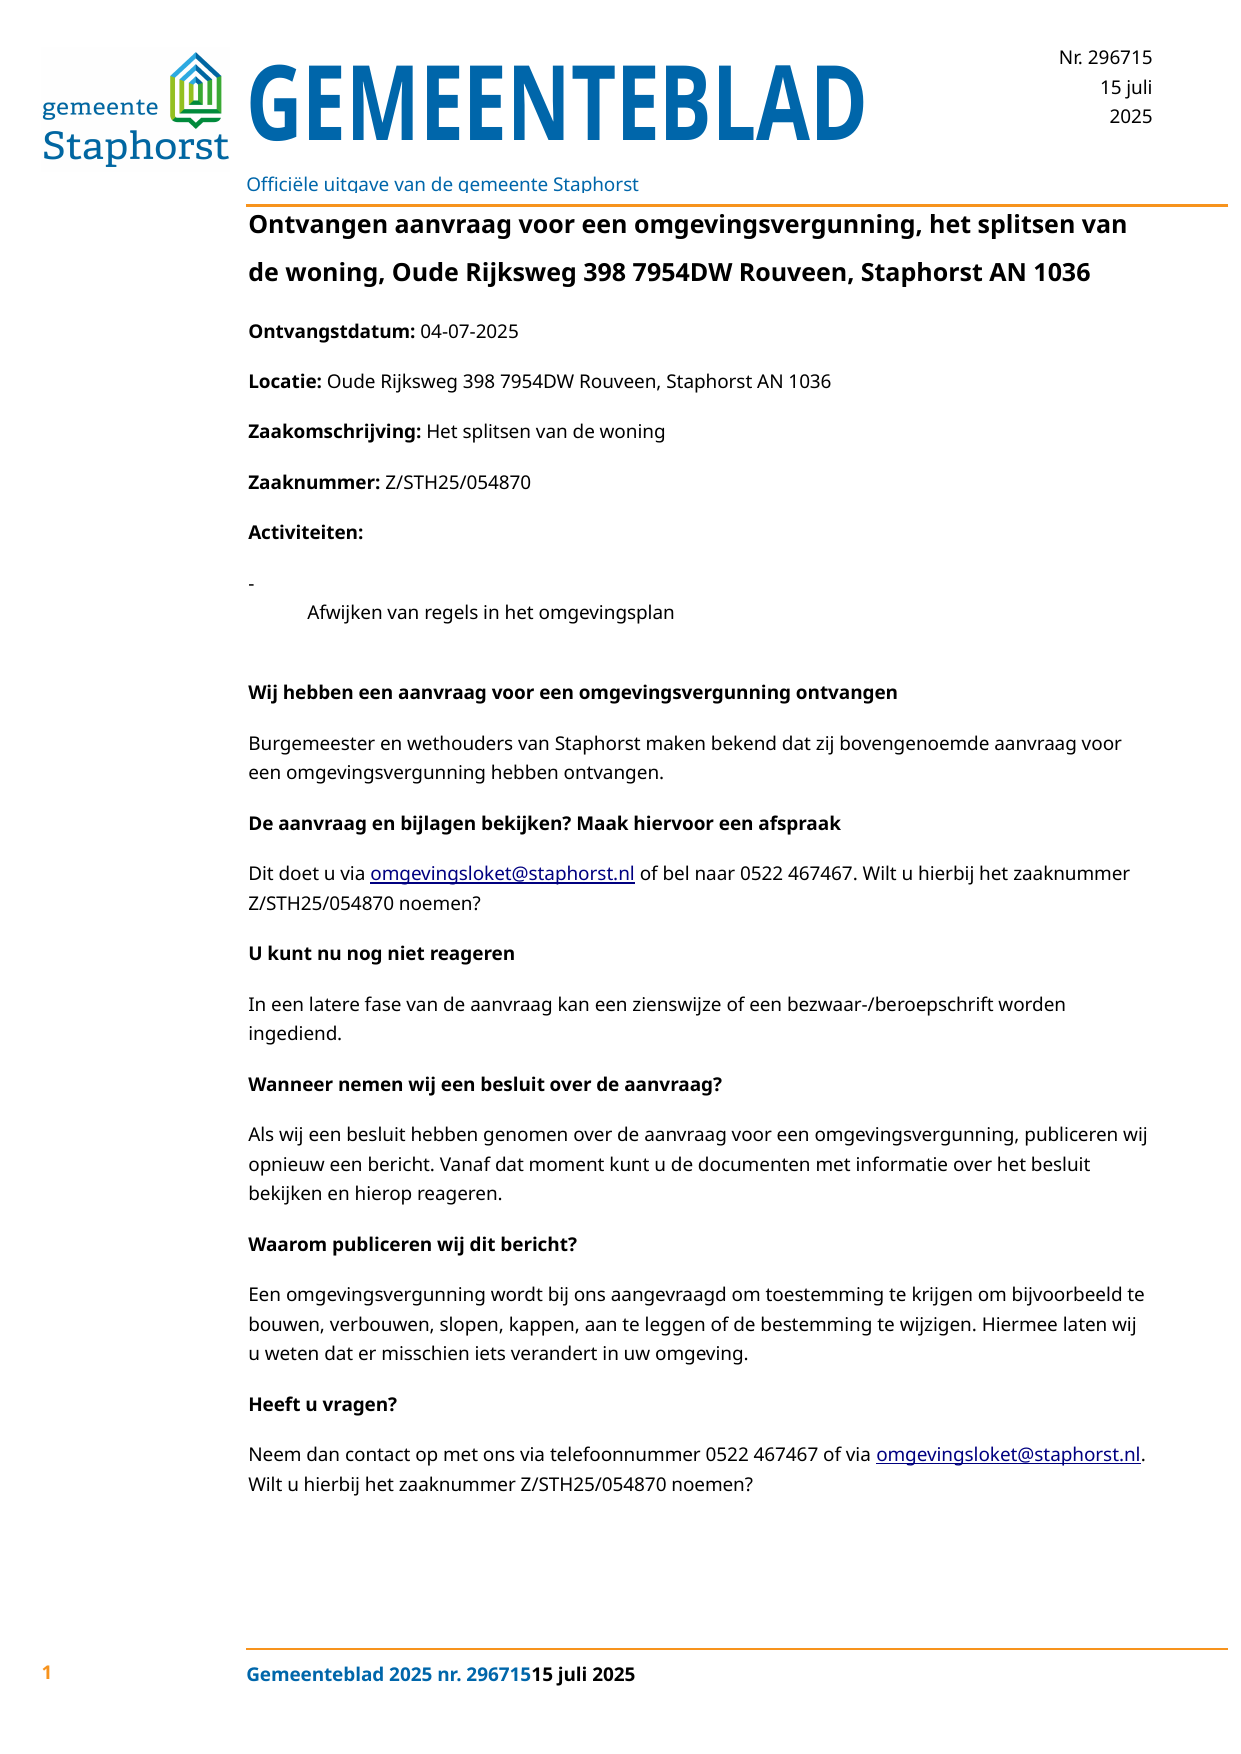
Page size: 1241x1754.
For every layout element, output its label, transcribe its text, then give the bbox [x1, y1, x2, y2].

text Dit doet u via omgevingsloket@staphorst.nl of bel naar 0522 467467. Wilt u hierbij het zaaknummer Z/STH25/054870 noemen? [248, 860, 1152, 916]
text Locatie: Oude Rijksweg 398 7954DW Rouveen, Staphorst AN 1036 [248, 368, 1152, 394]
text In een latere fase van de aanvraag kan een zienswijze of een bezwaar-/beroepschrift worden ingediend. [248, 991, 1152, 1046]
text Wanneer nemen wij een besluit over de aanvraag? [248, 1071, 1152, 1097]
picture [41, 47, 231, 172]
text Een omgevingsvergunning wordt bij ons aangevraagd om toestemming te krijgen om bijvoorbeeld te bouwen, verbouwen, slopen, kappen, aan te leggen of de bestemming te wijzigen. Hiermee laten wij u weten dat er misschien iets verandert in uw omgeving. [248, 1281, 1152, 1366]
text Zaaknummer: Z/STH25/054870 [248, 469, 1152, 495]
text Heeft u vragen? [248, 1391, 1152, 1417]
text Als wij een besluit hebben genomen over de aanvraag voor een omgevingsvergunning, publiceren wij opnieuw een bericht. Vanaf dat moment kunt u de documenten met informatie over het besluit bekijken en hierop reageren. [248, 1121, 1152, 1206]
text Neem dan contact op met ons via telefoonnummer 0522 467467 of via omgevingsloket@staphorst.nl. Wilt u hierbij het zaaknummer Z/STH25/054870 noemen? [248, 1441, 1152, 1497]
text U kunt nu nog niet reageren [248, 940, 1152, 966]
text De aanvraag en bijlagen bekijken? Maak hiervoor een afspraak [248, 810, 1152, 836]
text Burgemeester en wethouders van Staphorst maken bekend dat zij bovengenoemde aanvraag voor een omgevingsvergunning hebben ontvangen. [248, 730, 1152, 785]
text Waarom publiceren wij dit bericht? [248, 1231, 1152, 1257]
list Afwijken van regels in het omgevingsplan [248, 599, 1152, 625]
text Wij hebben een aanvraag voor een omgevingsvergunning ontvangen [248, 679, 1152, 705]
text Ontvangen aanvraag voor een omgevingsvergunning, het splitsen van de woning, Oude Rijksweg 398 7954DW Rouveen, Staphorst AN 1036 [248, 207, 1152, 288]
text Activiteiten: [248, 519, 1152, 545]
text Zaakomschrijving: Het splitsen van de woning [248, 419, 1152, 444]
text Ontvangstdatum: 04-07-2025 [248, 318, 1152, 344]
